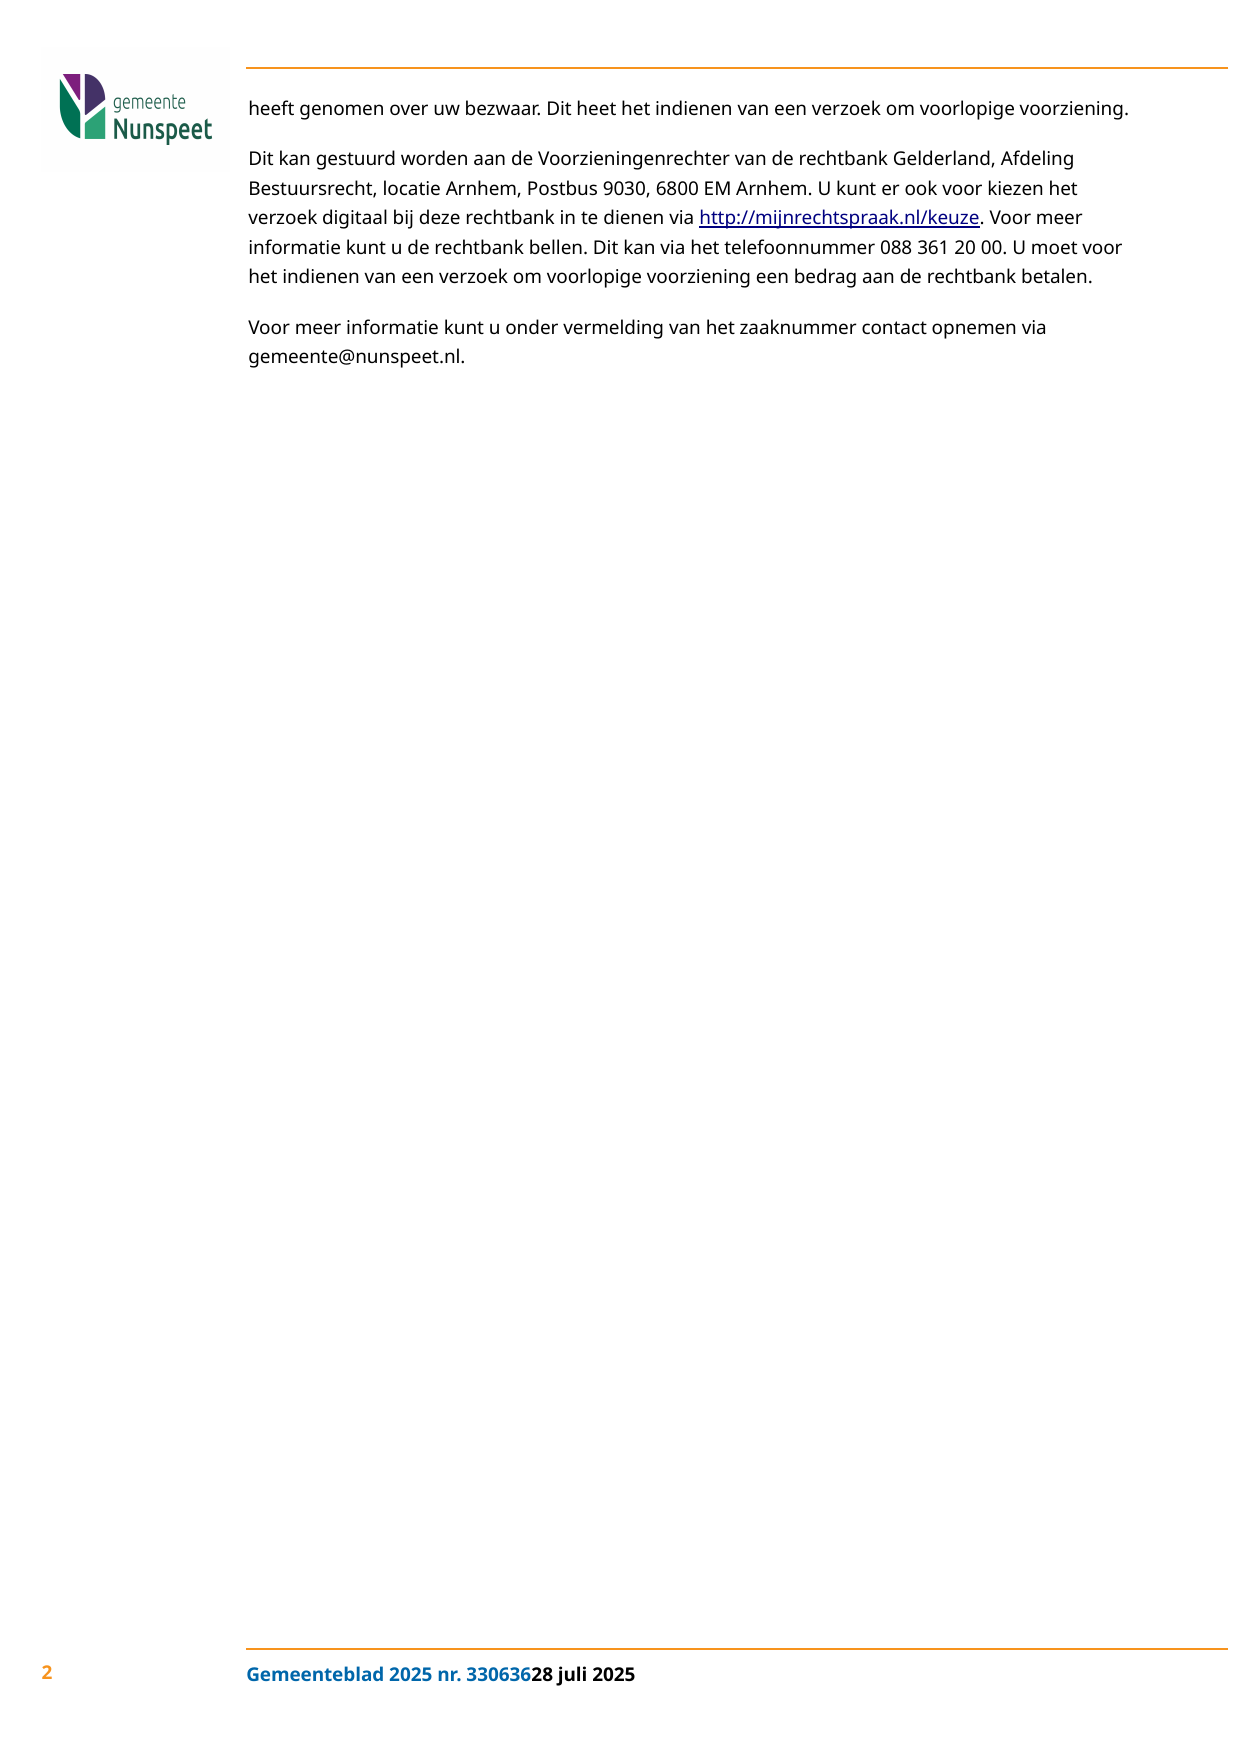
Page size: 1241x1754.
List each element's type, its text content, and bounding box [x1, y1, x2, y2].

picture [41, 47, 231, 172]
text Dit kan gestuurd worden aan de Voorzieningenrechter van de rechtbank Gelderland, Afdeling Bestuursrecht, locatie Arnhem, Postbus 9030, 6800 EM Arnhem. U kunt er ook voor kiezen het verzoek digitaal bij deze rechtbank in te dienen via http://mijnrechtspraak.nl/keuze. Voor meer informatie kunt u de rechtbank bellen. Dit kan via het telefoonnummer 088 361 20 00. U moet voor het indienen van een verzoek om voorlopige voorziening een bedrag aan de rechtbank betalen. [248, 145, 1152, 289]
text heeft genomen over uw bezwaar. Dit heet het indienen van een verzoek om voorlopige voorziening. [248, 95, 1152, 121]
text Voor meer informatie kunt u onder vermelding van het zaaknummer contact opnemen via gemeente@nunspeet.nl. [248, 314, 1152, 369]
